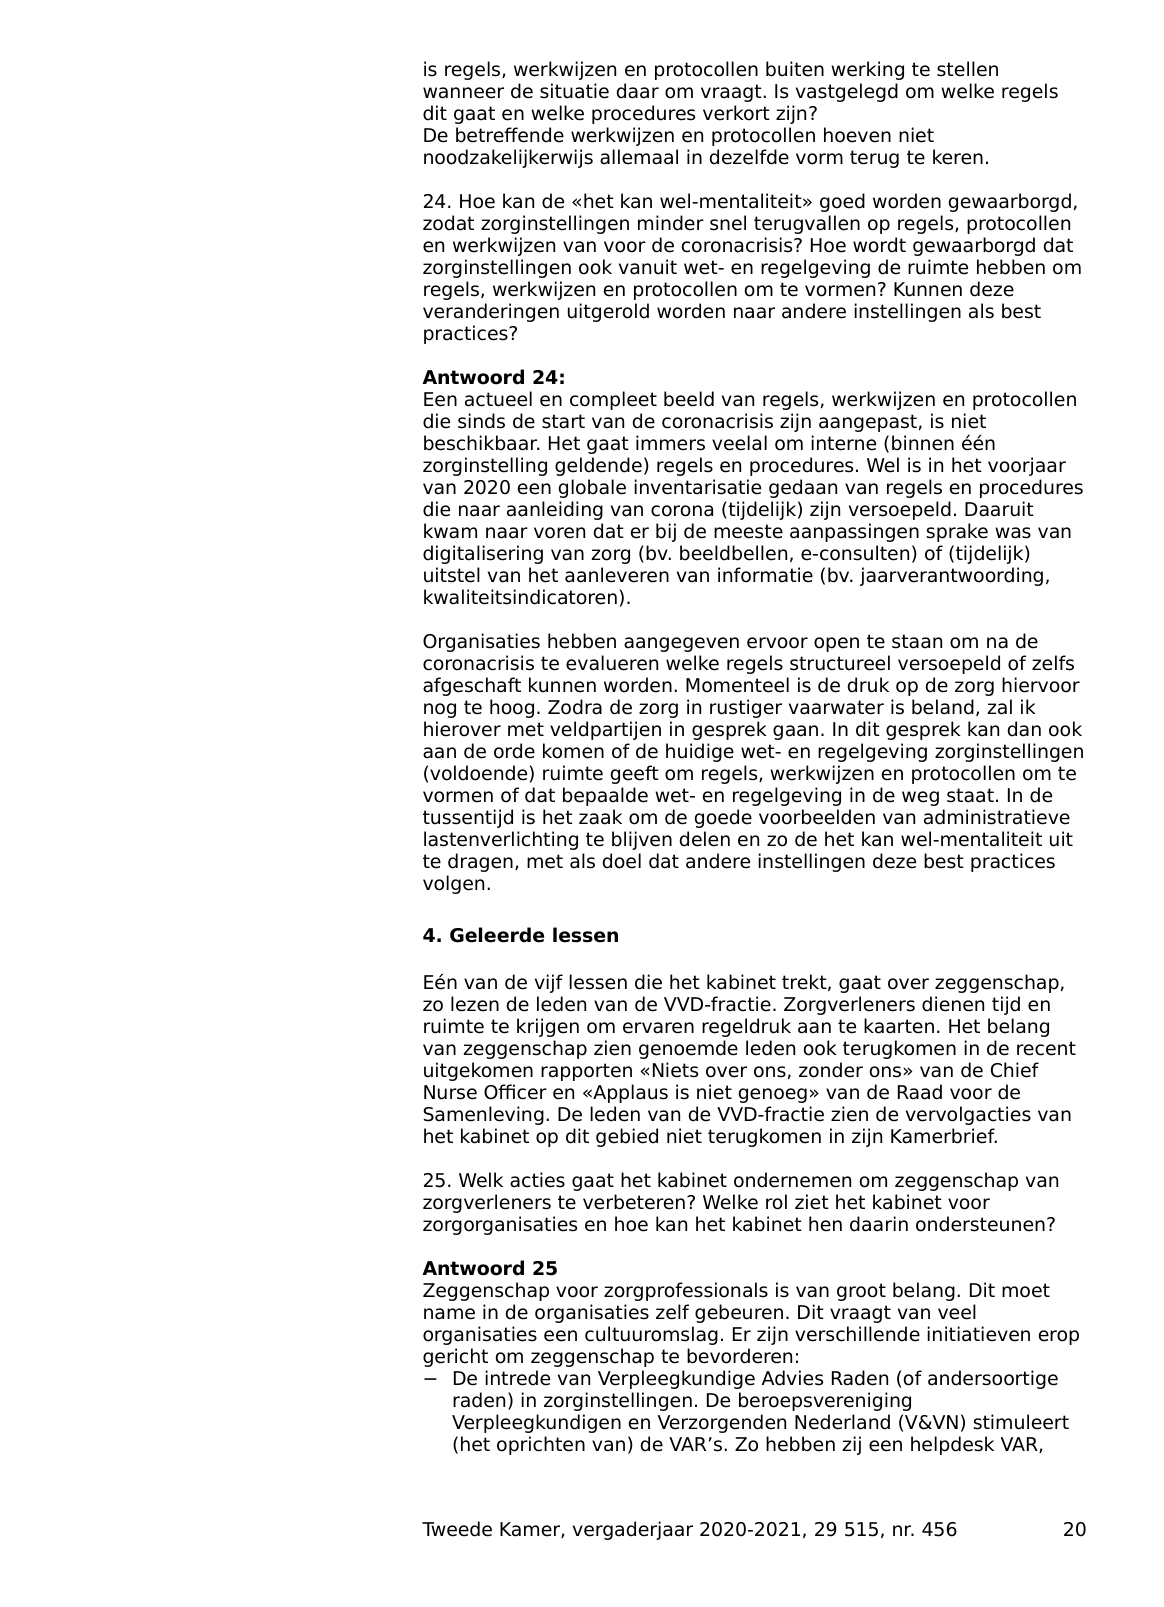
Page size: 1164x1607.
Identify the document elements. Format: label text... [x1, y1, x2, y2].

text Zeggenschap voor zorgprofessionals is van groot belang. Dit moet name in de organisaties zelf gebeuren. Dit vraagt van veel organisaties een cultuuromslag. Er zijn verschillende initiatieven erop gericht om zeggenschap te bevorderen: [422, 1280, 1087, 1368]
text − De intrede van Verpleegkundige Advies Raden (of andersoortige raden) in zorginstellingen. De beroepsvereniging Verpleegkundigen en Verzorgenden Nederland (V&VN) stimuleert (het oprichten van) de VAR’s. Zo hebben zij een helpdesk VAR, [422, 1368, 1087, 1456]
text De betreffende werkwijzen en protocollen hoeven niet noodzakelijkerwijs allemaal in dezelfde vorm terug te keren. [422, 125, 1087, 169]
text Antwoord 25 [422, 1258, 1087, 1280]
text Organisaties hebben aangegeven ervoor open te staan om na de coronacrisis te evalueren welke regels structureel versoepeld of zelfs afgeschaft kunnen worden. Momenteel is de druk op de zorg hiervoor nog te hoog. Zodra de zorg in rustiger vaarwater is beland, zal ik hierover met veldpartijen in gesprek gaan. In dit gesprek kan dan ook aan de orde komen of de huidige wet- en regelgeving zorginstellingen (voldoende) ruimte geeft om regels, werkwijzen en protocollen om te vormen of dat bepaalde wet- en regelgeving in de weg staat. In de tussentijd is het zaak om de goede voorbeelden van administratieve lastenverlichting te blijven delen en zo de het kan wel-mentaliteit uit te dragen, met als doel dat andere instellingen deze best practices volgen. [422, 631, 1087, 895]
text 24. Hoe kan de «het kan wel-mentaliteit» goed worden gewaarborgd, zodat zorginstellingen minder snel terugvallen op regels, protocollen en werkwijzen van voor de coronacrisis? Hoe wordt gewaarborgd dat zorginstellingen ook vanuit wet- en regelgeving de ruimte hebben om regels, werkwijzen en protocollen om te vormen? Kunnen deze veranderingen uitgerold worden naar andere instellingen als best practices? [422, 191, 1087, 345]
text Een actueel en compleet beeld van regels, werkwijzen en protocollen die sinds de start van de coronacrisis zijn aangepast, is niet beschikbaar. Het gaat immers veelal om interne (binnen één zorginstelling geldende) regels en procedures. Wel is in het voorjaar van 2020 een globale inventarisatie gedaan van regels en procedures die naar aanleiding van corona (tijdelijk) zijn versoepeld. Daaruit kwam naar voren dat er bij de meeste aanpassingen sprake was van digitalisering van zorg (bv. beeldbellen, e-consulten) of (tijdelijk) uitstel van het aanleveren van informatie (bv. jaarverantwoording, kwaliteitsindicatoren). [422, 389, 1087, 609]
text is regels, werkwijzen en protocollen buiten werking te stellen wanneer de situatie daar om vraagt. Is vastgelegd om welke regels dit gaat en welke procedures verkort zijn? [422, 59, 1087, 125]
text 25. Welk acties gaat het kabinet ondernemen om zeggenschap van zorgverleners te verbeteren? Welke rol ziet het kabinet voor zorgorganisaties en hoe kan het kabinet hen daarin ondersteunen? [422, 1170, 1087, 1236]
text Eén van de vijf lessen die het kabinet trekt, gaat over zeggenschap, zo lezen de leden van de VVD-fractie. Zorgverleners dienen tijd en ruimte te krijgen om ervaren regeldruk aan te kaarten. Het belang van zeggenschap zien genoemde leden ook terugkomen in de recent uitgekomen rapporten «Niets over ons, zonder ons» van de Chief Nurse Officer en «Applaus is niet genoeg» van de Raad voor de Samenleving. De leden van de VVD-fractie zien de vervolgacties van het kabinet op dit gebied niet terugkomen in zijn Kamerbrief. [422, 972, 1087, 1148]
subtitle 4. Geleerde lessen [422, 925, 1087, 947]
text Antwoord 24: [422, 367, 1087, 389]
